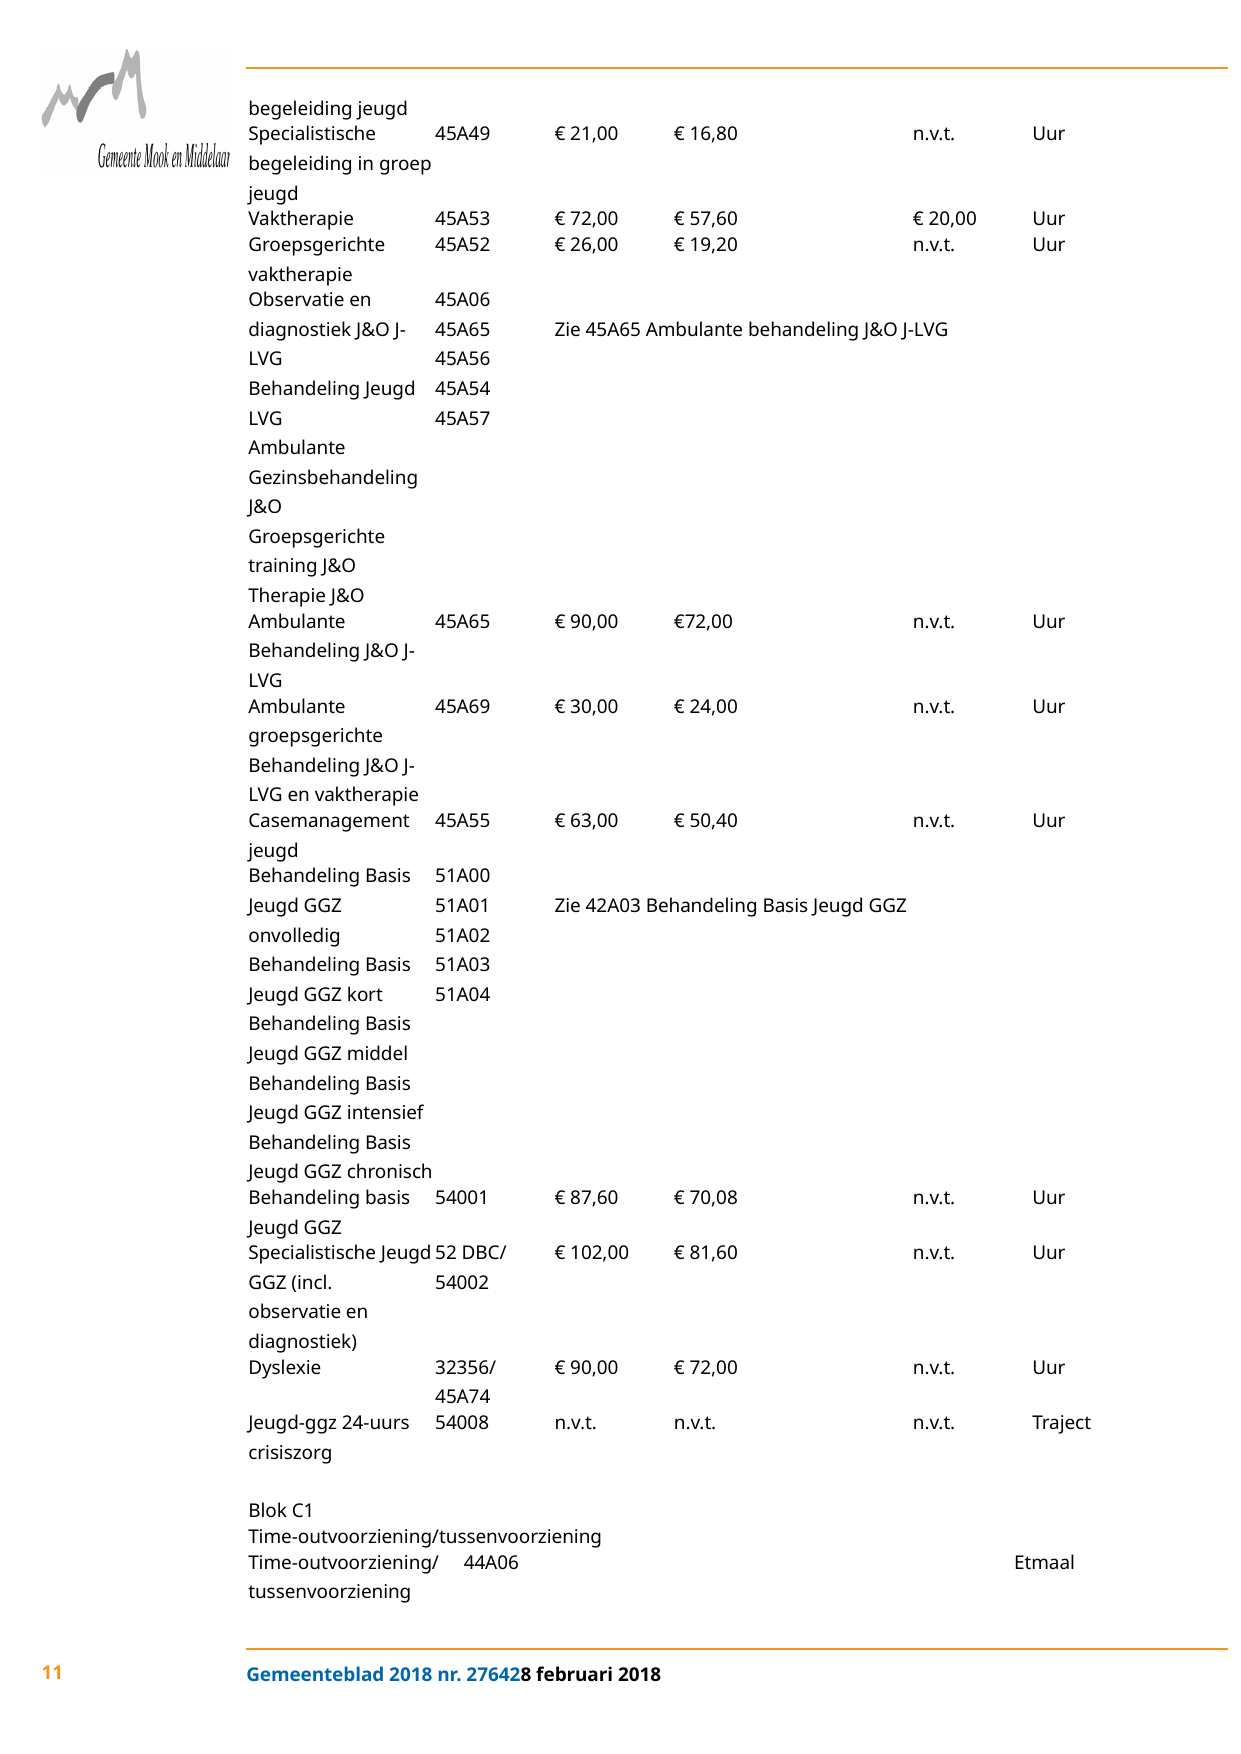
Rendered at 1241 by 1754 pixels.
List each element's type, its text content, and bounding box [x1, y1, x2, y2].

table_cell [913, 95, 1032, 121]
table_cell [876, 1549, 1014, 1604]
table_cell 45A55 [435, 808, 554, 863]
table_cell € 26,00 [554, 231, 674, 286]
table_cell Vaktherapie [248, 205, 435, 231]
table_cell [554, 95, 674, 121]
table_cell 54001 [435, 1184, 554, 1239]
table_cell 44A06 [464, 1549, 601, 1604]
table_cell Uur [1032, 1354, 1152, 1409]
table_cell € 19,20 [674, 231, 913, 286]
table_cell [739, 1549, 876, 1604]
table_cell € 70,08 [674, 1184, 913, 1239]
table_cell n.v.t. [913, 608, 1032, 693]
table_cell n.v.t. [913, 808, 1032, 863]
table_cell Behandeling basis Jeugd GGZ [248, 1184, 435, 1239]
table_cell Groepsgerichte vaktherapie [248, 231, 435, 286]
table_cell 51A00 51A01 51A02 51A03 51A04 [435, 863, 554, 1184]
table_cell 32356/ 45A74 [435, 1354, 554, 1409]
table_cell n.v.t. [554, 1409, 674, 1465]
table_cell [601, 1549, 739, 1604]
table_cell Uur [1032, 808, 1152, 863]
table_cell n.v.t. [913, 121, 1032, 205]
table_cell 52 DBC/ 54002 [435, 1240, 554, 1354]
table_cell € 102,00 [554, 1240, 674, 1354]
table_cell [674, 95, 913, 121]
table_cell € 20,00 [913, 205, 1032, 231]
table_cell 45A69 [435, 693, 554, 807]
table_cell € 50,40 [674, 808, 913, 863]
table_cell € 81,60 [674, 1240, 913, 1354]
table_cell Uur [1032, 608, 1152, 693]
table_cell n.v.t. [913, 1354, 1032, 1409]
table_cell €72,00 [674, 608, 913, 693]
table_cell € 16,80 [674, 121, 913, 205]
table_cell n.v.t. [913, 1184, 1032, 1239]
table_cell Specialistische Jeugd GGZ (incl. observatie en diagnostiek) [248, 1240, 435, 1354]
table_cell Ambulante groepsgerichte Behandeling J&O J-LVG en vaktherapie [248, 693, 435, 807]
table_cell Casemanagement jeugd [248, 808, 435, 863]
table_cell Specialistische begeleiding in groep jeugd [248, 121, 435, 205]
table_cell 54008 [435, 1409, 554, 1465]
table_cell Dyslexie [248, 1354, 435, 1409]
table_cell € 21,00 [554, 121, 674, 205]
table_cell Observatie en diagnostiek J&O J-LVG Behandeling Jeugd LVG Ambulante Gezinsbehandeling J&O Groepsgerichte training J&O Therapie J&O [248, 286, 435, 608]
table_cell Uur [1032, 205, 1152, 231]
table_cell € 72,00 [674, 1354, 913, 1409]
table_cell Uur [1032, 1240, 1152, 1354]
table_cell Jeugd-ggz 24-uurs crisiszorg [248, 1409, 435, 1465]
table_cell 45A06 45A65 45A56 45A54 45A57 [435, 286, 554, 608]
table_header Blok C1 [248, 1498, 1152, 1523]
table_cell Etmaal [1014, 1549, 1152, 1604]
table_cell Time-outvoorziening/ tussenvoorziening [248, 1549, 463, 1604]
table_cell 45A52 [435, 231, 554, 286]
picture [41, 47, 231, 172]
table_cell [435, 95, 554, 121]
table_cell Traject [1032, 1409, 1152, 1465]
table_cell € 24,00 [674, 693, 913, 807]
table_cell [1032, 95, 1152, 121]
table_cell Time-outvoorziening/tussenvoorziening [248, 1523, 1152, 1549]
table_cell € 87,60 [554, 1184, 674, 1239]
table_cell € 90,00 [554, 1354, 674, 1409]
table_cell € 57,60 [674, 205, 913, 231]
table_cell n.v.t. [913, 1409, 1032, 1465]
table_cell € 90,00 [554, 608, 674, 693]
table_cell n.v.t. [913, 693, 1032, 807]
table_cell n.v.t. [913, 231, 1032, 286]
table_cell € 72,00 [554, 205, 674, 231]
table_cell Uur [1032, 693, 1152, 807]
table_cell Zie 45A65 Ambulante behandeling J&O J-LVG [554, 286, 1152, 608]
table_cell n.v.t. [674, 1409, 913, 1465]
table_cell Zie 42A03 Behandeling Basis Jeugd GGZ [554, 863, 1152, 1184]
table_cell 45A49 [435, 121, 554, 205]
table_cell Ambulante Behandeling J&O J-LVG [248, 608, 435, 693]
table_cell 45A53 [435, 205, 554, 231]
table_cell € 63,00 [554, 808, 674, 863]
table_cell Uur [1032, 121, 1152, 205]
table_cell begeleiding jeugd [248, 95, 435, 121]
table_cell Uur [1032, 231, 1152, 286]
table_cell Uur [1032, 1184, 1152, 1239]
table_cell n.v.t. [913, 1240, 1032, 1354]
table_cell 45A65 [435, 608, 554, 693]
table_cell Behandeling Basis Jeugd GGZ onvolledig Behandeling Basis Jeugd GGZ kort Behandeling Basis Jeugd GGZ middel Behandeling Basis Jeugd GGZ intensief Behandeling Basis Jeugd GGZ chronisch [248, 863, 435, 1184]
table_cell € 30,00 [554, 693, 674, 807]
